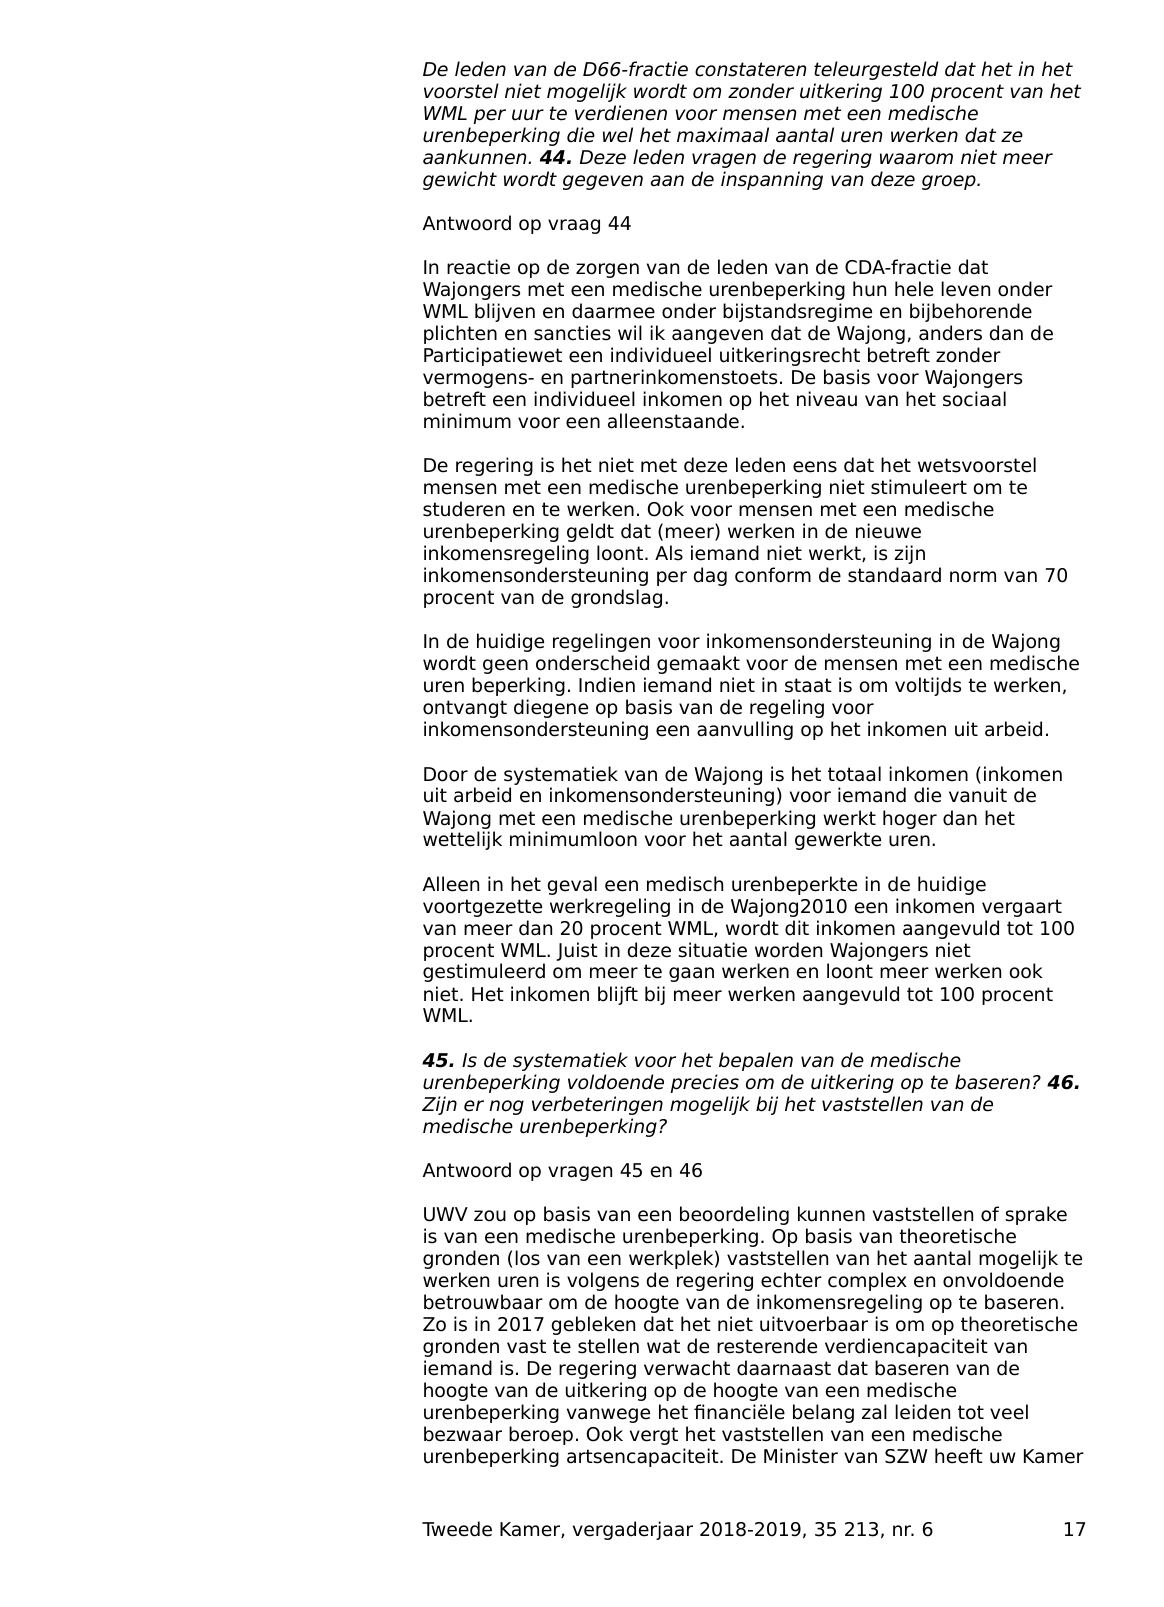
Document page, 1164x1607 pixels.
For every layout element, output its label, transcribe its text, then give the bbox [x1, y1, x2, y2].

text Door de systematiek van de Wajong is het totaal inkomen (inkomen uit arbeid en inkomensondersteuning) voor iemand die vanuit de Wajong met een medische urenbeperking werkt hoger dan het wettelijk minimumloon voor het aantal gewerkte uren. [422, 763, 1087, 851]
text De leden van de D66-fractie constateren teleurgesteld dat het in het voorstel niet mogelijk wordt om zonder uitkering 100 procent van het WML per uur te verdienen voor mensen met een medische urenbeperking die wel het maximaal aantal uren werken dat ze aankunnen. 44. Deze leden vragen de regering waarom niet meer gewicht wordt gegeven aan de inspanning van deze groep. [422, 59, 1087, 191]
text 45. Is de systematiek voor het bepalen van de medische urenbeperking voldoende precies om de uitkering op te baseren? 46. Zijn er nog verbeteringen mogelijk bij het vaststellen van de medische urenbeperking? [422, 1049, 1087, 1137]
text Alleen in het geval een medisch urenbeperkte in de huidige voortgezette werkregeling in de Wajong2010 een inkomen vergaart van meer dan 20 procent WML, wordt dit inkomen aangevuld tot 100 procent WML. Juist in deze situatie worden Wajongers niet gestimuleerd om meer te gaan werken en loont meer werken ook niet. Het inkomen blijft bij meer werken aangevuld tot 100 procent WML. [422, 873, 1087, 1027]
text Antwoord op vraag 44 [422, 213, 1087, 235]
text In de huidige regelingen voor inkomensondersteuning in de Wajong wordt geen onderscheid gemaakt voor de mensen met een medische uren beperking. Indien iemand niet in staat is om voltijds te werken, ontvangt diegene op basis van de regeling voor inkomensondersteuning een aanvulling op het inkomen uit arbeid. [422, 631, 1087, 741]
text Antwoord op vragen 45 en 46 [422, 1160, 1087, 1182]
text De regering is het niet met deze leden eens dat het wetsvoorstel mensen met een medische urenbeperking niet stimuleert om te studeren en te werken. Ook voor mensen met een medische urenbeperking geldt dat (meer) werken in de nieuwe inkomensregeling loont. Als iemand niet werkt, is zijn inkomensondersteuning per dag conform de standaard norm van 70 procent van de grondslag. [422, 455, 1087, 609]
text In reactie op de zorgen van de leden van de CDA-fractie dat Wajongers met een medische urenbeperking hun hele leven onder WML blijven en daarmee onder bijstandsregime en bijbehorende plichten en sancties wil ik aangeven dat de Wajong, anders dan de Participatiewet een individueel uitkeringsrecht betreft zonder vermogens- en partnerinkomenstoets. De basis voor Wajongers betreft een individueel inkomen op het niveau van het sociaal minimum voor een alleenstaande. [422, 257, 1087, 433]
text UWV zou op basis van een beoordeling kunnen vaststellen of sprake is van een medische urenbeperking. Op basis van theoretische gronden (los van een werkplek) vaststellen van het aantal mogelijk te werken uren is volgens de regering echter complex en onvoldoende betrouwbaar om de hoogte van de inkomensregeling op te baseren. Zo is in 2017 gebleken dat het niet uitvoerbaar is om op theoretische gronden vast te stellen wat de resterende verdiencapaciteit van iemand is. De regering verwacht daarnaast dat baseren van de hoogte van de uitkering op de hoogte van een medische urenbeperking vanwege het financiële belang zal leiden tot veel bezwaar beroep. Ook vergt het vaststellen van een medische urenbeperking artsencapaciteit. De Minister van SZW heeft uw Kamer [422, 1204, 1087, 1468]
